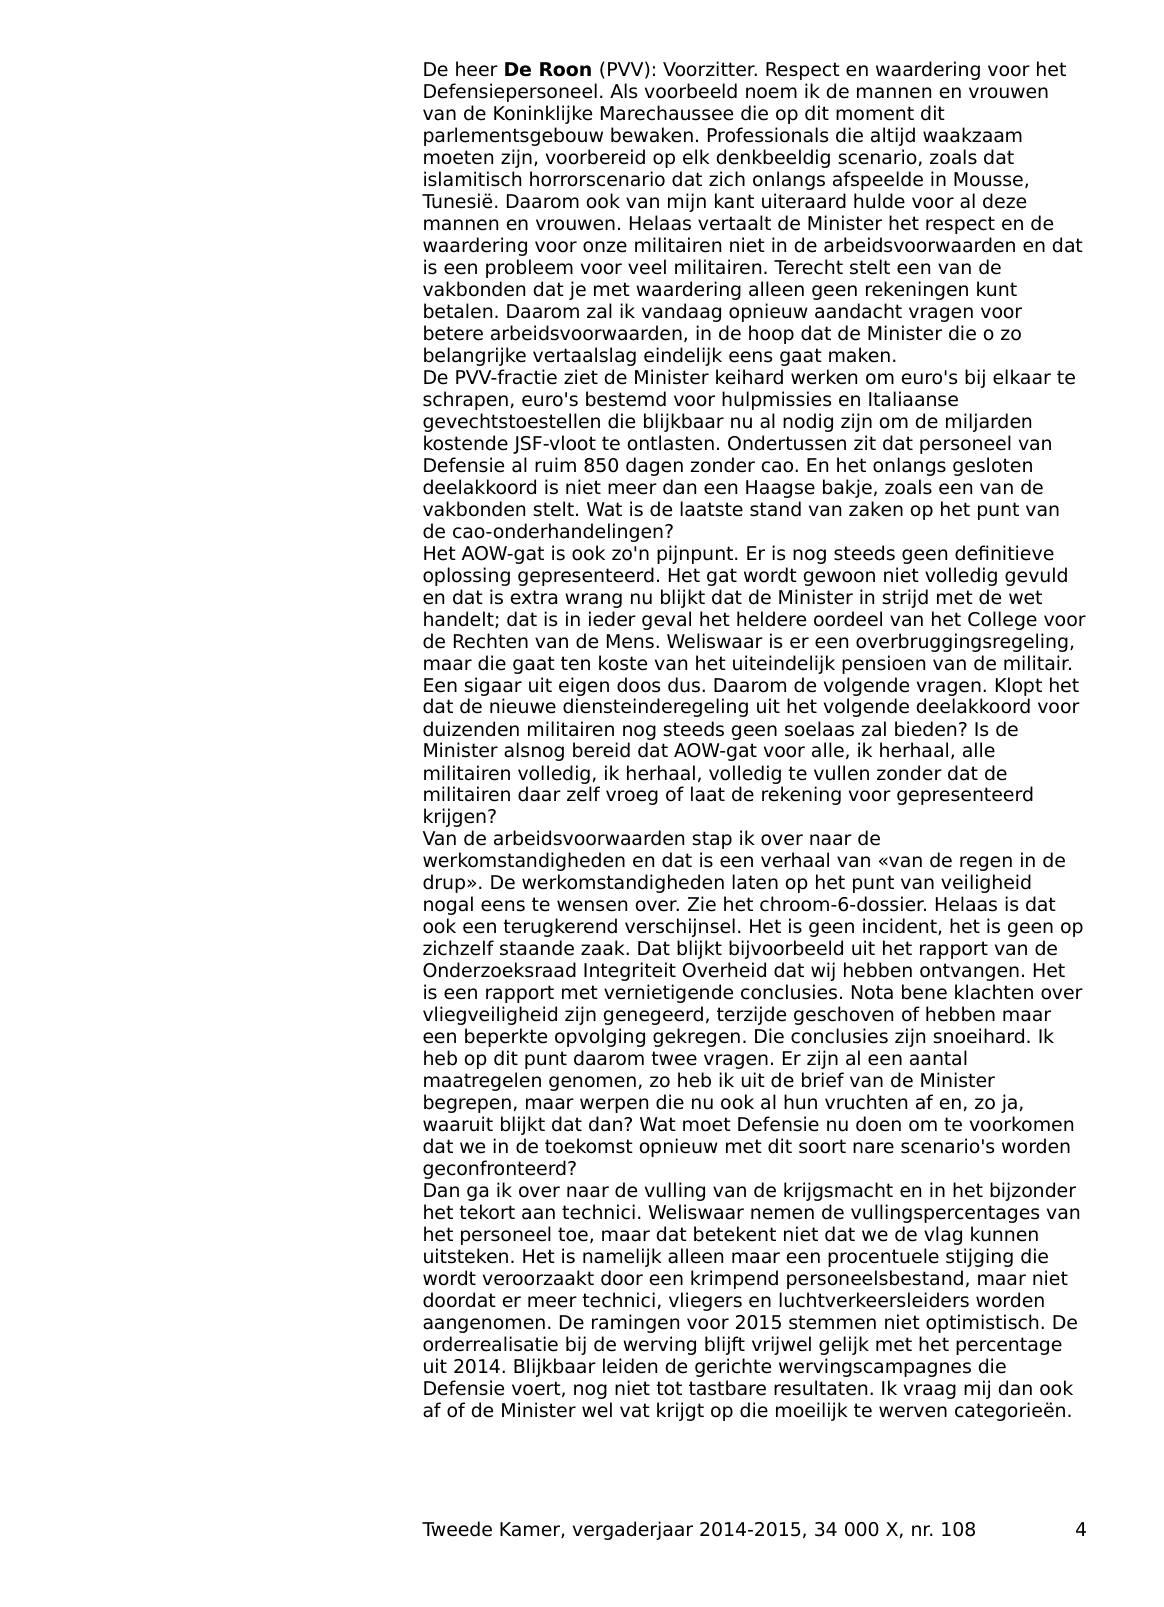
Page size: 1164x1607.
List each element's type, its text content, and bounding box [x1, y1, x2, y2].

text De heer De Roon (PVV): Voorzitter. Respect en waardering voor het Defensiepersoneel. Als voorbeeld noem ik de mannen en vrouwen van de Koninklijke Marechaussee die op dit moment dit parlementsgebouw bewaken. Professionals die altijd waakzaam moeten zijn, voorbereid op elk denkbeeldig scenario, zoals dat islamitisch horrorscenario dat zich onlangs afspeelde in Mousse, Tunesië. Daarom ook van mijn kant uiteraard hulde voor al deze mannen en vrouwen. Helaas vertaalt de Minister het respect en de waardering voor onze militairen niet in de arbeidsvoorwaarden en dat is een probleem voor veel militairen. Terecht stelt een van de vakbonden dat je met waardering alleen geen rekeningen kunt betalen. Daarom zal ik vandaag opnieuw aandacht vragen voor betere arbeidsvoorwaarden, in de hoop dat de Minister die o zo belangrijke vertaalslag eindelijk eens gaat maken. [422, 59, 1087, 367]
text De PVV-fractie ziet de Minister keihard werken om euro's bij elkaar te schrapen, euro's bestemd voor hulpmissies en Italiaanse gevechtstoestellen die blijkbaar nu al nodig zijn om de miljarden kostende JSF-vloot te ontlasten. Ondertussen zit dat personeel van Defensie al ruim 850 dagen zonder cao. En het onlangs gesloten deelakkoord is niet meer dan een Haagse bakje, zoals een van de vakbonden stelt. Wat is de laatste stand van zaken op het punt van de cao-onderhandelingen? [422, 367, 1087, 543]
text Dan ga ik over naar de vulling van de krijgsmacht en in het bijzonder het tekort aan technici. Weliswaar nemen de vullingspercentages van het personeel toe, maar dat betekent niet dat we de vlag kunnen uitsteken. Het is namelijk alleen maar een procentuele stijging die wordt veroorzaakt door een krimpend personeelsbestand, maar niet doordat er meer technici, vliegers en luchtverkeersleiders worden aangenomen. De ramingen voor 2015 stemmen niet optimistisch. De orderrealisatie bij de werving blijft vrijwel gelijk met het percentage uit 2014. Blijkbaar leiden de gerichte wervingscampagnes die Defensie voert, nog niet tot tastbare resultaten. Ik vraag mij dan ook af of de Minister wel vat krijgt op die moeilijk te werven categorieën. [422, 1180, 1087, 1422]
text Van de arbeidsvoorwaarden stap ik over naar de werkomstandigheden en dat is een verhaal van «van de regen in de drup». De werkomstandigheden laten op het punt van veiligheid nogal eens te wensen over. Zie het chroom-6-dossier. Helaas is dat ook een terugkerend verschijnsel. Het is geen incident, het is geen op zichzelf staande zaak. Dat blijkt bijvoorbeeld uit het rapport van de Onderzoeksraad Integriteit Overheid dat wij hebben ontvangen. Het is een rapport met vernietigende conclusies. Nota bene klachten over vliegveiligheid zijn genegeerd, terzijde geschoven of hebben maar een beperkte opvolging gekregen. Die conclusies zijn snoeihard. Ik heb op dit punt daarom twee vragen. Er zijn al een aantal maatregelen genomen, zo heb ik uit de brief van de Minister begrepen, maar werpen die nu ook al hun vruchten af en, zo ja, waaruit blijkt dat dan? Wat moet Defensie nu doen om te voorkomen dat we in de toekomst opnieuw met dit soort nare scenario's worden geconfronteerd? [422, 828, 1087, 1180]
text Het AOW-gat is ook zo'n pijnpunt. Er is nog steeds geen definitieve oplossing gepresenteerd. Het gat wordt gewoon niet volledig gevuld en dat is extra wrang nu blijkt dat de Minister in strijd met de wet handelt; dat is in ieder geval het heldere oordeel van het College voor de Rechten van de Mens. Weliswaar is er een overbruggingsregeling, maar die gaat ten koste van het uiteindelijk pensioen van de militair. Een sigaar uit eigen doos dus. Daarom de volgende vragen. Klopt het dat de nieuwe diensteinderegeling uit het volgende deelakkoord voor duizenden militairen nog steeds geen soelaas zal bieden? Is de Minister alsnog bereid dat AOW-gat voor alle, ik herhaal, alle militairen volledig, ik herhaal, volledig te vullen zonder dat de militairen daar zelf vroeg of laat de rekening voor gepresenteerd krijgen? [422, 543, 1087, 828]
